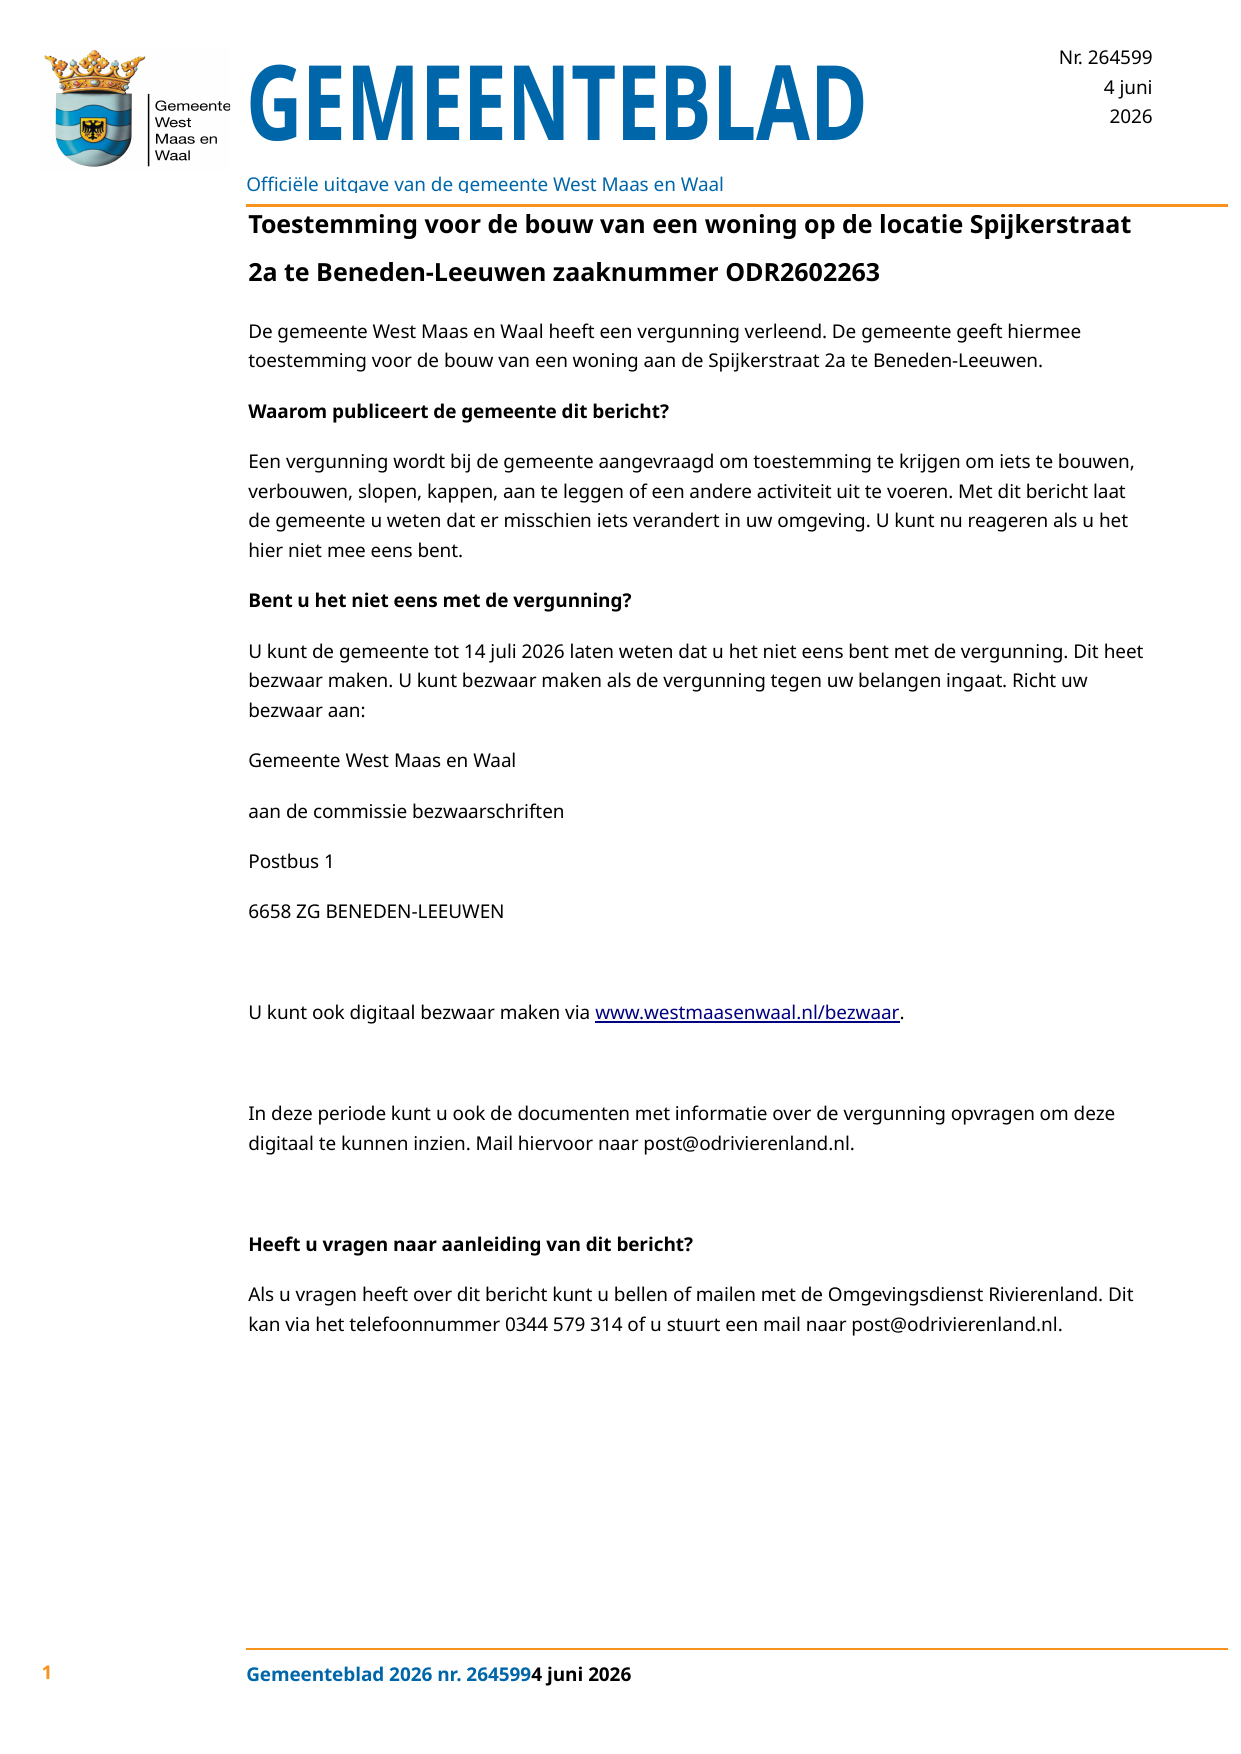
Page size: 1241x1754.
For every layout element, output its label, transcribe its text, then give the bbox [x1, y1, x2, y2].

text Als u vragen heeft over dit bericht kunt u bellen of mailen met de Omgevingsdienst Rivierenland. Dit kan via het telefoonnummer 0344 579 314 of u stuurt een mail naar post@odrivierenland.nl. [248, 1281, 1152, 1337]
text Postbus 1 [248, 848, 1152, 874]
text Bent u het niet eens met de vergunning? [248, 587, 1152, 613]
text U kunt ook digitaal bezwaar maken via www.westmaasenwaal.nl/bezwaar. [248, 999, 1152, 1025]
text Waarom publiceert de gemeente dit bericht? [248, 398, 1152, 424]
text U kunt de gemeente tot 14 juli 2026 laten weten dat u het niet eens bent met de vergunning. Dit heet bezwaar maken. U kunt bezwaar maken als de vergunning tegen uw belangen ingaat. Richt uw bezwaar aan: [248, 638, 1152, 723]
text aan de commissie bezwaarschriften [248, 798, 1152, 824]
text 6658 ZG BENEDEN-LEEUWEN [248, 899, 1152, 924]
text Gemeente West Maas en Waal [248, 747, 1152, 773]
text De gemeente West Maas en Waal heeft een vergunning verleend. De gemeente geeft hiermee toestemming voor de bouw van een woning aan de Spijkerstraat 2a te Beneden-Leeuwen. [248, 318, 1152, 373]
text In deze periode kunt u ook de documenten met informatie over de vergunning opvragen om deze digitaal te kunnen inzien. Mail hiervoor naar post@odrivierenland.nl. [248, 1100, 1152, 1156]
text Een vergunning wordt bij de gemeente aangevraagd om toestemming te krijgen om iets te bouwen, verbouwen, slopen, kappen, aan te leggen of een andere activiteit uit te voeren. Met dit bericht laat de gemeente u weten dat er misschien iets verandert in uw omgeving. U kunt nu reageren als u het hier niet mee eens bent. [248, 448, 1152, 563]
picture [41, 47, 231, 172]
text Heeft u vragen naar aanleiding van dit bericht? [248, 1231, 1152, 1257]
text Toestemming voor de bouw van een woning op de locatie Spijkerstraat 2a te Beneden-Leeuwen zaaknummer ODR2602263 [248, 207, 1152, 288]
